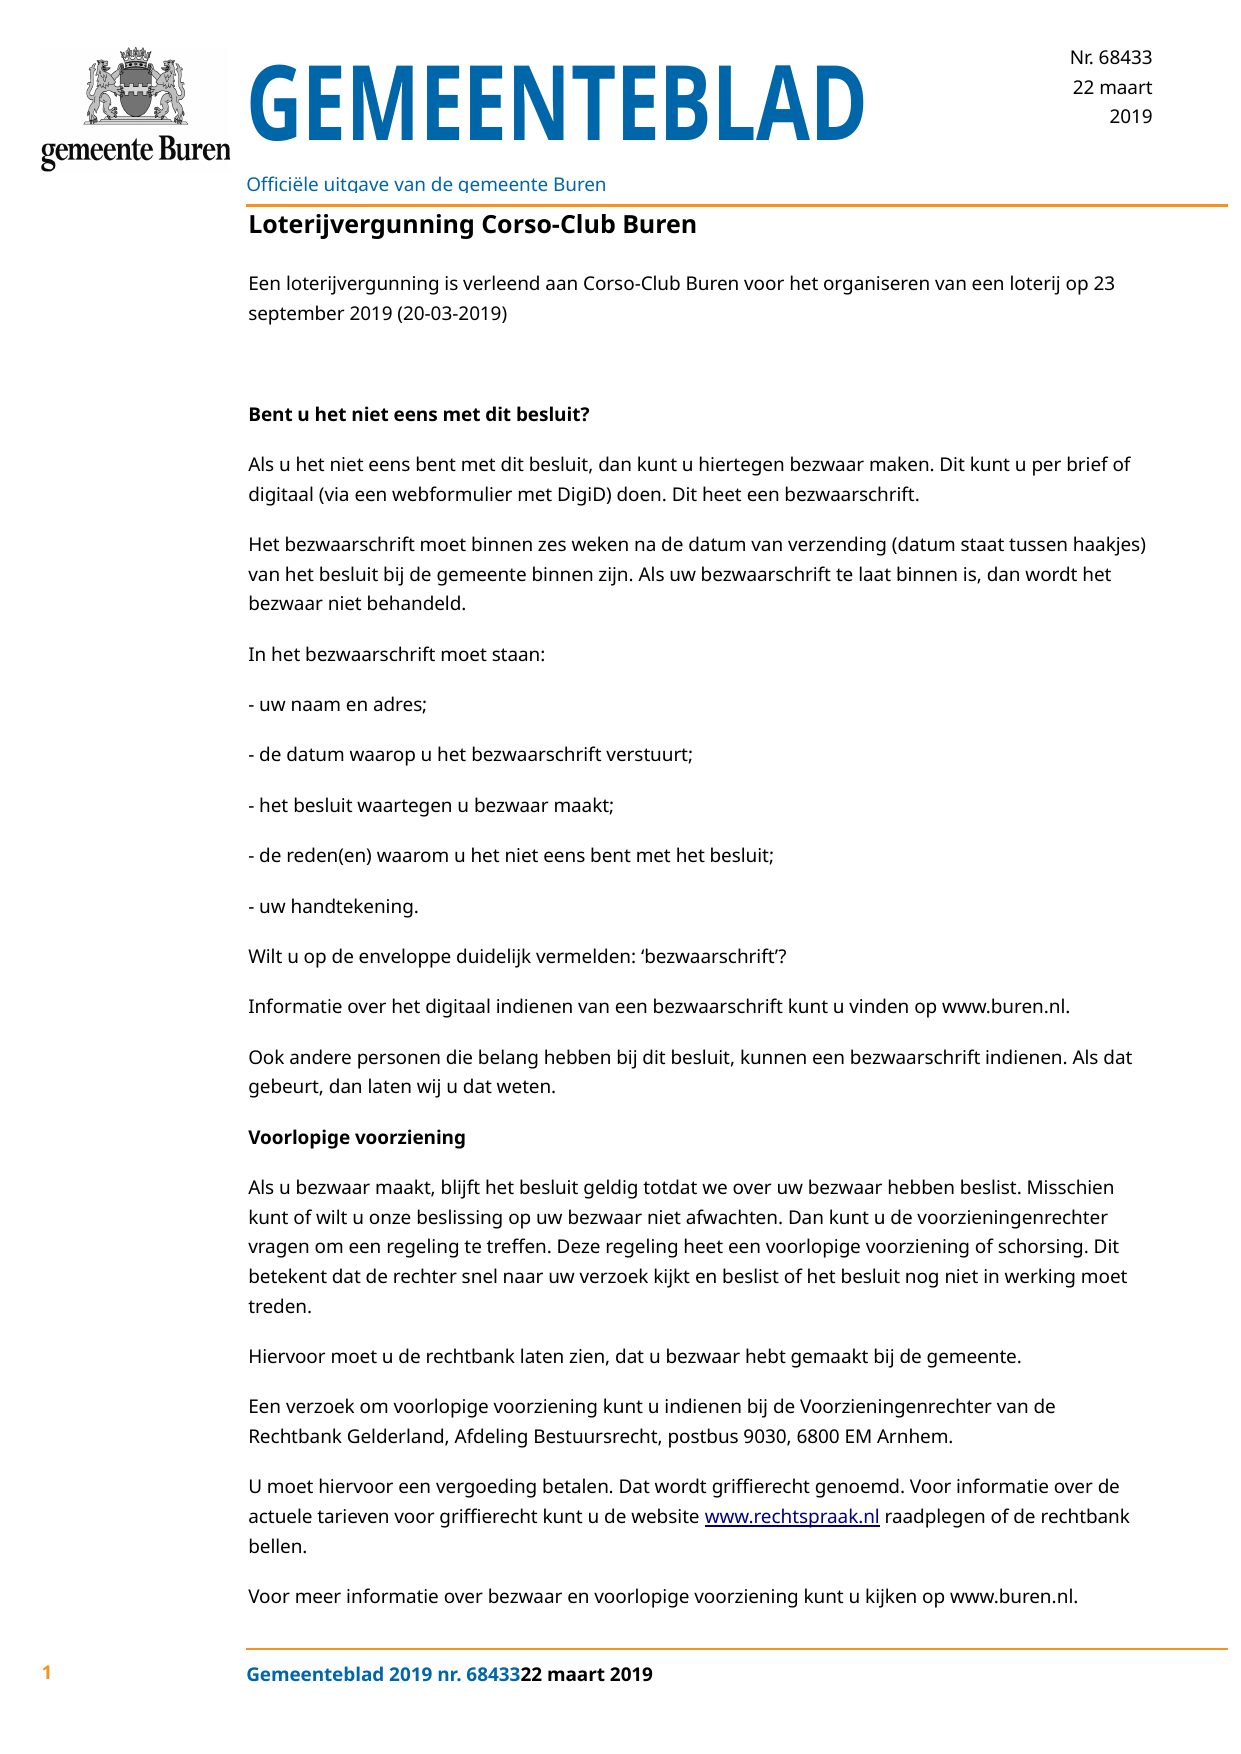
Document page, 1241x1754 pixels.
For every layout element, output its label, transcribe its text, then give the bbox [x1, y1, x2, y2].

text In het bezwaarschrift moet staan: [248, 641, 1152, 666]
picture [41, 47, 231, 172]
text Een loterijvergunning is verleend aan Corso-Club Buren voor het organiseren van een loterij op 23 september 2019 (20-03-2019) [248, 270, 1152, 326]
text - de reden(en) waarom u het niet eens bent met het besluit; [248, 842, 1152, 868]
text Het bezwaarschrift moet binnen zes weken na de datum van verzending (datum staat tussen haakjes) van het besluit bij de gemeente binnen zijn. Als uw bezwaarschrift te laat binnen is, dan wordt het bezwaar niet behandeld. [248, 531, 1152, 616]
text Ook andere personen die belang hebben bij dit besluit, kunnen een bezwaarschrift indienen. Als dat gebeurt, dan laten wij u dat weten. [248, 1044, 1152, 1099]
text Als u het niet eens bent met dit besluit, dan kunt u hiertegen bezwaar maken. Dit kunt u per brief of digitaal (via een webformulier met DigiD) doen. Dit heet een bezwaarschrift. [248, 451, 1152, 506]
text Wilt u op de enveloppe duidelijk vermelden: ‘bezwaarschrift’? [248, 943, 1152, 969]
text Als u bezwaar maakt, blijft het besluit geldig totdat we over uw bezwaar hebben beslist. Misschien kunt of wilt u onze beslissing op uw bezwaar niet afwachten. Dan kunt u de voorzieningenrechter vragen om een regeling te treffen. Deze regeling heet een voorlopige voorziening of schorsing. Dit betekent dat de rechter snel naar uw verzoek kijkt en beslist of het besluit nog niet in werking moet treden. [248, 1174, 1152, 1318]
text - de datum waarop u het bezwaarschrift verstuurt; [248, 742, 1152, 767]
text Hiervoor moet u de rechtbank laten zien, dat u bezwaar hebt gemaakt bij de gemeente. [248, 1343, 1152, 1369]
text - uw naam en adres; [248, 691, 1152, 717]
text Een verzoek om voorlopige voorziening kunt u indienen bij de Voorzieningenrechter van de Rechtbank Gelderland, Afdeling Bestuursrecht, postbus 9030, 6800 EM Arnhem. [248, 1394, 1152, 1449]
text - het besluit waartegen u bezwaar maakt; [248, 792, 1152, 818]
text - uw handtekening. [248, 893, 1152, 918]
text Loterijvergunning Corso-Club Buren [248, 207, 1152, 241]
text Voorlopige voorziening [248, 1124, 1152, 1150]
text Informatie over het digitaal indienen van een bezwaarschrift kunt u vinden op www.buren.nl. [248, 994, 1152, 1019]
text Bent u het niet eens met dit besluit? [248, 401, 1152, 426]
text U moet hiervoor een vergoeding betalen. Dat wordt griffierecht genoemd. Voor informatie over de actuele tarieven voor griffierecht kunt u de website www.rechtspraak.nl raadplegen of de rechtbank bellen. [248, 1474, 1152, 1558]
text Voor meer informatie over bezwaar en voorlopige voorziening kunt u kijken op www.buren.nl. [248, 1583, 1152, 1609]
